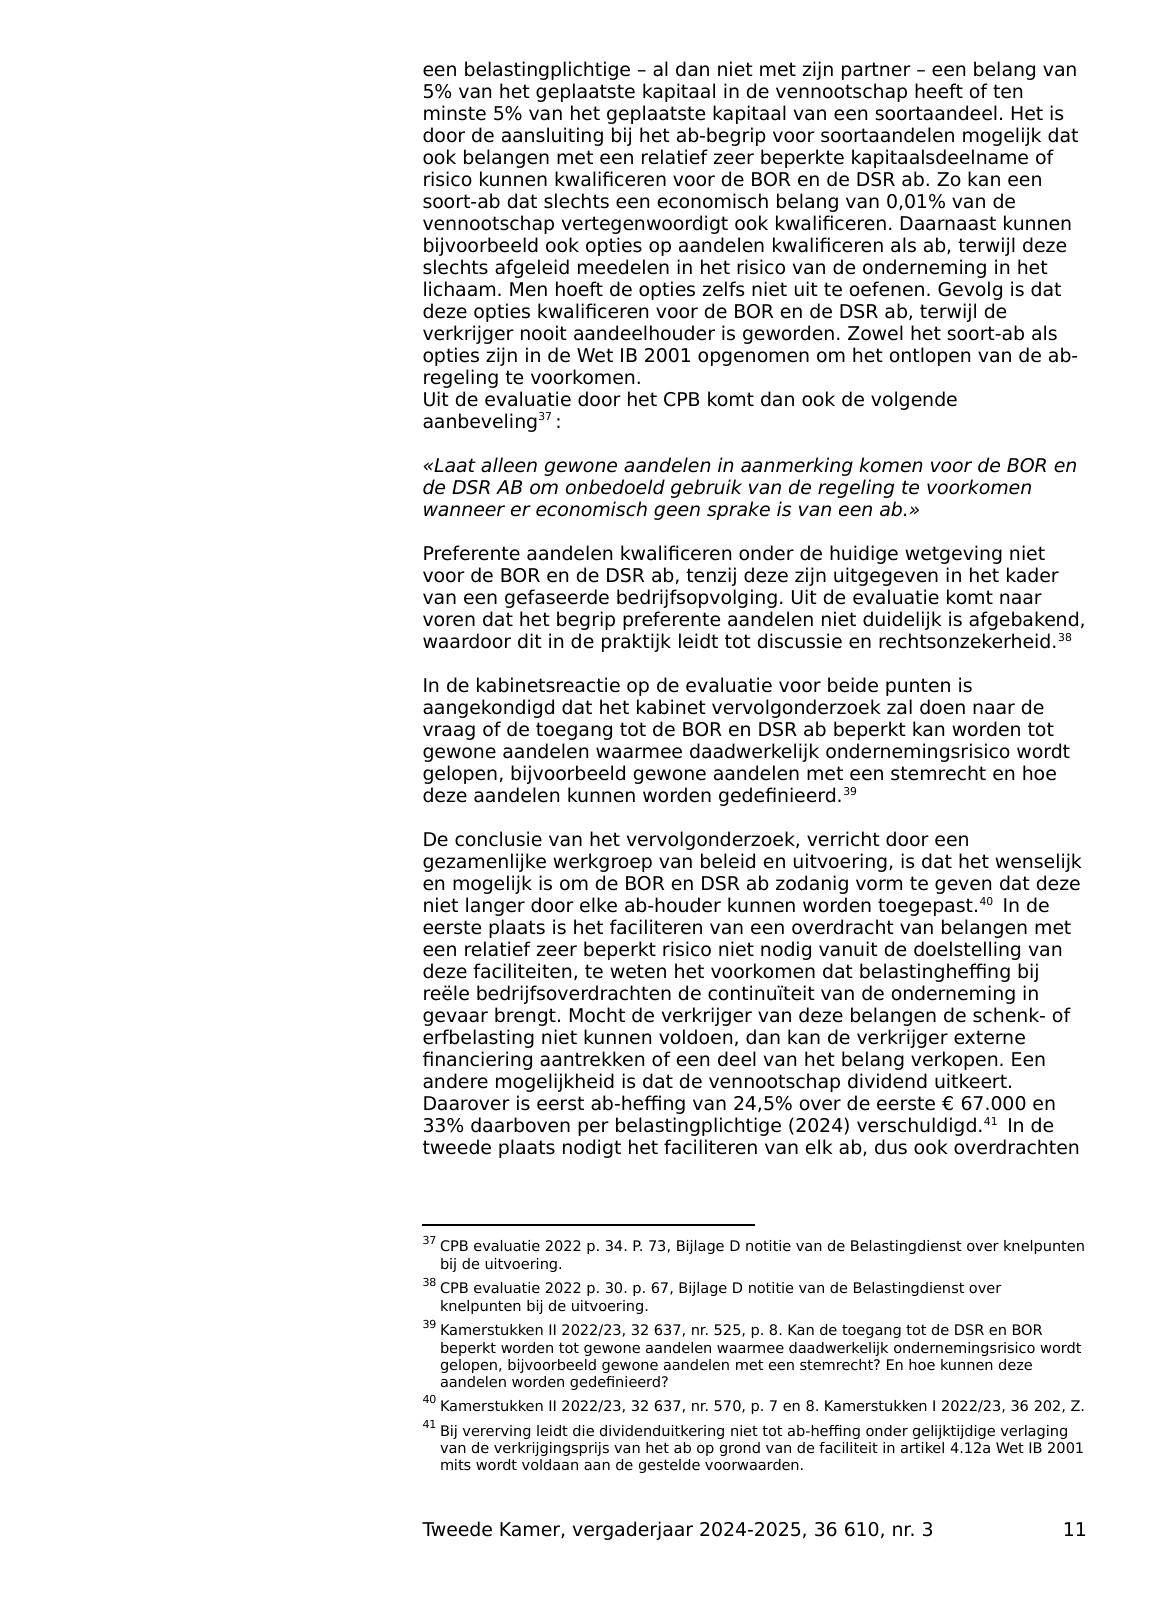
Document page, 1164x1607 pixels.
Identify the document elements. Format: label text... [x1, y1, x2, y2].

text CPB evaluatie 2022 p. 30. p. 67, Bijlage D notitie van de Belastingdienst over knelpunten bij de uitvoering. [422, 1276, 1087, 1315]
text In de kabinetsreactie op de evaluatie voor beide punten is aangekondigd dat het kabinet vervolgonderzoek zal doen naar de vraag of de toegang tot de BOR en DSR ab beperkt kan worden tot gewone aandelen waarmee daadwerkelijk ondernemingsrisico wordt gelopen, bijvoorbeeld gewone aandelen met een stemrecht en hoe deze aandelen kunnen worden gedefinieerd. [422, 675, 1087, 807]
subtitle «Laat alleen gewone aandelen in aanmerking komen voor de BOR en de DSR AB om onbedoeld gebruik van de regeling te voorkomen wanneer er economisch geen sprake is van een ab.» [422, 455, 1087, 521]
text Kamerstukken II 2022/23, 32 637, nr. 525, p. 8. Kan de toegang tot de DSR en BOR beperkt worden tot gewone aandelen waarmee daadwerkelijk ondernemingsrisico wordt gelopen, bijvoorbeeld gewone aandelen met een stemrecht? En hoe kunnen deze aandelen worden gedefinieerd? [422, 1318, 1087, 1391]
text Uit de evaluatie door het CPB komt dan ook de volgende aanbeveling: [422, 389, 1087, 433]
text Preferente aandelen kwalificeren onder de huidige wetgeving niet voor de BOR en de DSR ab, tenzij deze zijn uitgegeven in het kader van een gefaseerde bedrijfsopvolging. Uit de evaluatie komt naar voren dat het begrip preferente aandelen niet duidelijk is afgebakend, waardoor dit in de praktijk leidt tot discussie en rechtsonzekerheid. [422, 543, 1087, 653]
text CPB evaluatie 2022 p. 34. P. 73, Bijlage D notitie van de Belastingdienst over knelpunten bij de uitvoering. [422, 1234, 1087, 1273]
text een belastingplichtige – al dan niet met zijn partner – een belang van 5% van het geplaatste kapitaal in de vennootschap heeft of ten minste 5% van het geplaatste kapitaal van een soortaandeel. Het is door de aansluiting bij het ab-begrip voor soortaandelen mogelijk dat ook belangen met een relatief zeer beperkte kapitaalsdeelname of risico kunnen kwalificeren voor de BOR en de DSR ab. Zo kan een soort-ab dat slechts een economisch belang van 0,01% van de vennootschap vertegenwoordigt ook kwalificeren. Daarnaast kunnen bijvoorbeeld ook opties op aandelen kwalificeren als ab, terwijl deze slechts afgeleid meedelen in het risico van de onderneming in het lichaam. Men hoeft de opties zelfs niet uit te oefenen. Gevolg is dat deze opties kwalificeren voor de BOR en de DSR ab, terwijl de verkrijger nooit aandeelhouder is geworden. Zowel het soort-ab als opties zijn in de Wet IB 2001 opgenomen om het ontlopen van de ab-regeling te voorkomen. [422, 59, 1087, 389]
text De conclusie van het vervolgonderzoek, verricht door een gezamenlijke werkgroep van beleid en uitvoering, is dat het wenselijk en mogelijk is om de BOR en DSR ab zodanig vorm te geven dat deze niet langer door elke ab-houder kunnen worden toegepast. In de eerste plaats is het faciliteren van een overdracht van belangen met een relatief zeer beperkt risico niet nodig vanuit de doelstelling van deze faciliteiten, te weten het voorkomen dat belastingheffing bij reële bedrijfsoverdrachten de continuïteit van de onderneming in gevaar brengt. Mocht de verkrijger van deze belangen de schenk- of erfbelasting niet kunnen voldoen, dan kan de verkrijger externe financiering aantrekken of een deel van het belang verkopen. Een andere mogelijkheid is dat de vennootschap dividend uitkeert. Daarover is eerst ab-heffing van 24,5% over de eerste € 67.000 en 33% daarboven per belastingplichtige (2024) verschuldigd. In de tweede plaats nodigt het faciliteren van elk ab, dus ook overdrachten [422, 829, 1087, 1159]
text Bij vererving leidt die dividenduitkering niet tot ab-heffing onder gelijktijdige verlaging van de verkrijgingsprijs van het ab op grond van de faciliteit in artikel 4.12a Wet IB 2001 mits wordt voldaan aan de gestelde voorwaarden. [422, 1418, 1087, 1474]
text Kamerstukken II 2022/23, 32 637, nr. 570, p. 7 en 8. Kamerstukken I 2022/23, 36 202, Z. [422, 1393, 1087, 1416]
